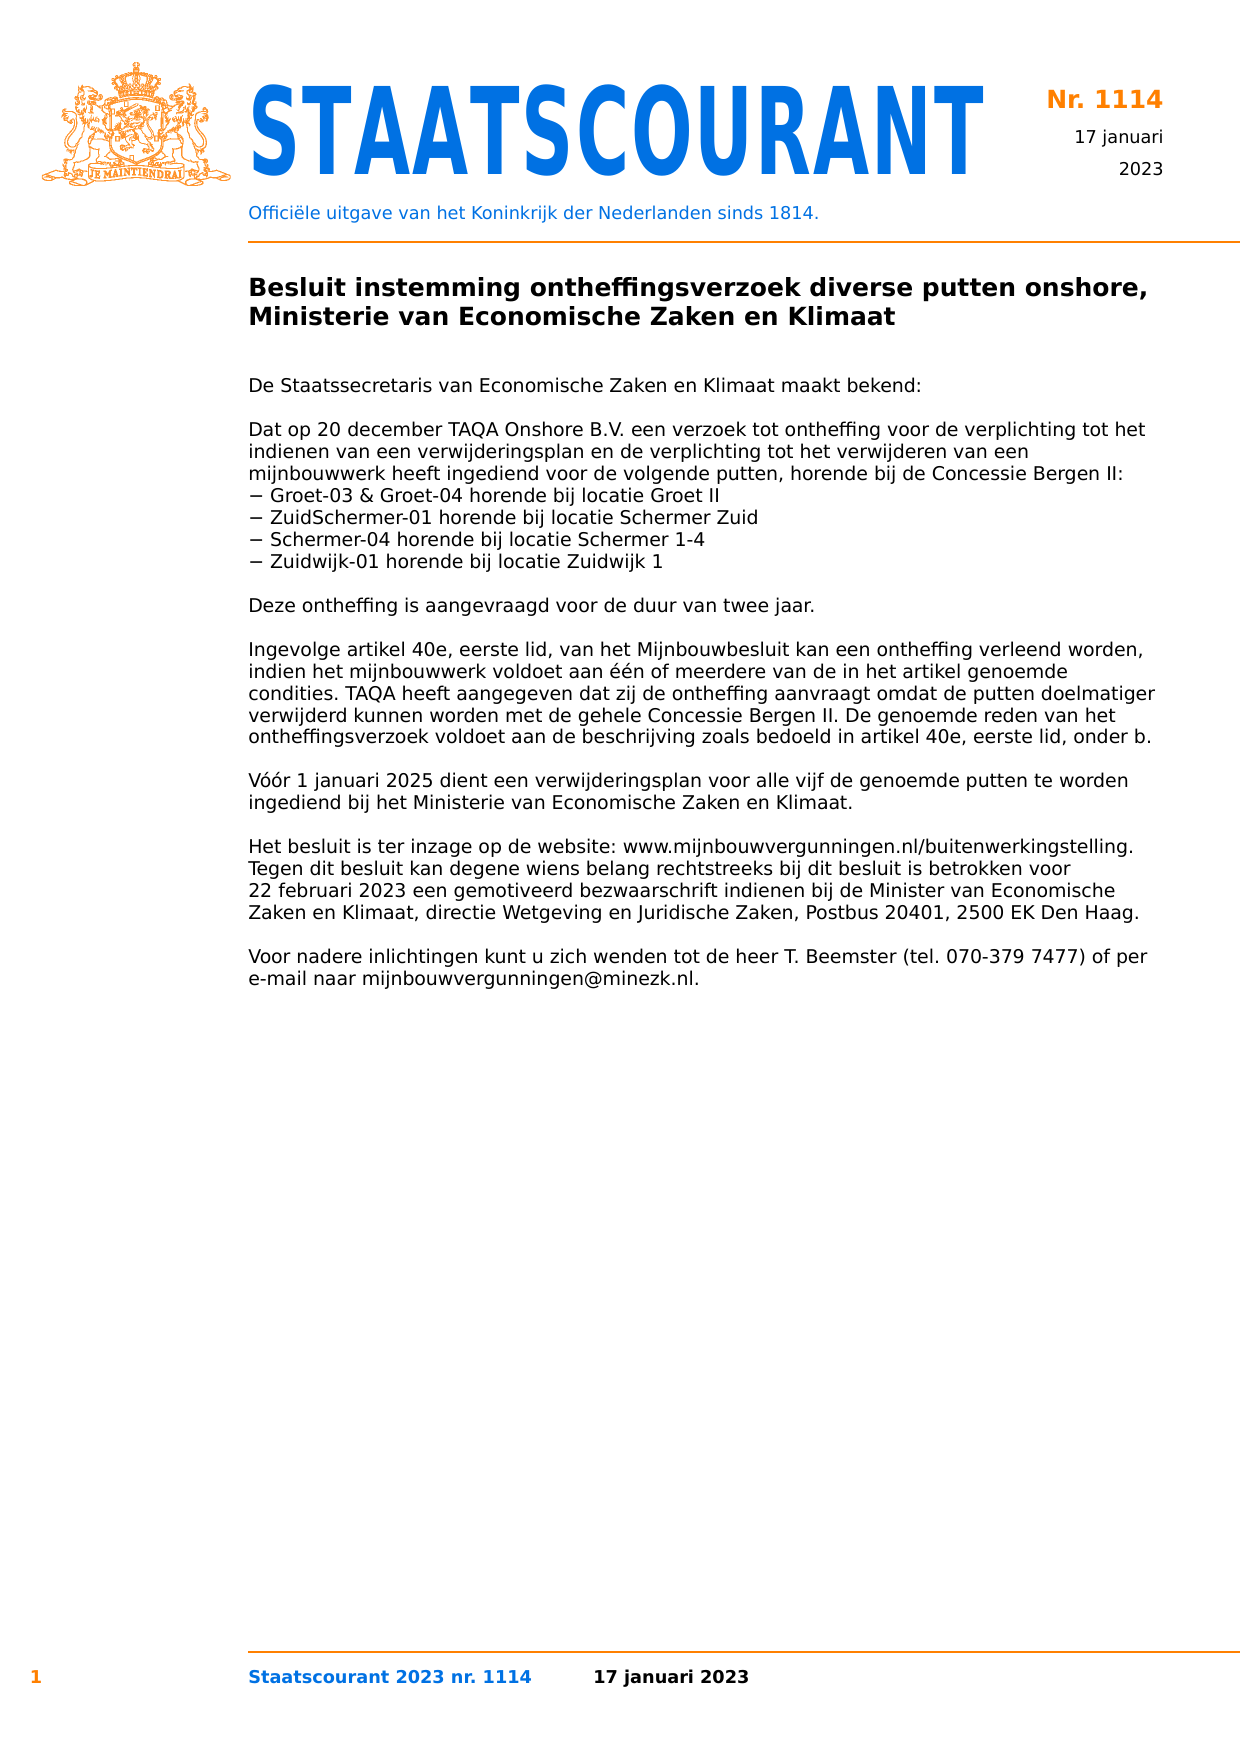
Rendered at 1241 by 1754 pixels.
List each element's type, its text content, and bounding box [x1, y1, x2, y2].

table_header [25, 62, 248, 241]
table_header Nr. 1114 [998, 62, 1240, 121]
text Ingevolge artikel 40e, eerste lid, van het Mijnbouwbesluit kan een ontheffing verleend worden, indien het mijnbouwwerk voldoet aan één of meerdere van de in het artikel genoemde condities. TAQA heeft aangegeven dat zij de ontheffing aanvraagt omdat de putten doelmatiger verwijderd kunnen worden met de gehele Concessie Bergen II. De genoemde reden van het ontheffingsverzoek voldoet aan de beschrijving zoals bedoeld in artikel 40e, eerste lid, onder b. [248, 638, 1163, 748]
text − Schermer-04 horende bij locatie Schermer 1-4 [248, 529, 1163, 551]
picture [41, 62, 231, 186]
text De Staatssecretaris van Economische Zaken en Klimaat maakt bekend: [248, 375, 1163, 397]
table_cell Officiële uitgave van het Koninkrijk der Nederlanden sinds 1814. [248, 203, 1240, 241]
text − ZuidSchermer-01 horende bij locatie Schermer Zuid [248, 507, 1163, 529]
subtitle Besluit instemming ontheffingsverzoek diverse putten onshore, Ministerie van Economische Zaken en Klimaat [248, 273, 1163, 331]
table_cell 2023 [998, 153, 1240, 203]
text Het besluit is ter inzage op de website: www.mijnbouwvergunningen.nl/buitenwerkingstelling. Tegen dit besluit kan degene wiens belang rechtstreeks bij dit besluit is betrokken voor 22 februari 2023 een gemotiveerd bezwaarschrift indienen bij de Minister van Economische Zaken en Klimaat, directie Wetgeving en Juridische Zaken, Postbus 20401, 2500 EK Den Haag. [248, 836, 1163, 924]
text Vóór 1 januari 2025 dient een verwijderingsplan voor alle vijf de genoemde putten te worden ingediend bij het Ministerie van Economische Zaken en Klimaat. [248, 770, 1163, 814]
text Deze ontheffing is aangevraagd voor de duur van twee jaar. [248, 595, 1163, 617]
table_header STAATSCOURANT [248, 62, 998, 203]
text − Zuidwijk-01 horende bij locatie Zuidwijk 1 [248, 551, 1163, 573]
text Voor nadere inlichtingen kunt u zich wenden tot de heer T. Beemster (tel. 070-379 7477) of per e-mail naar mijnbouwvergunningen@minezk.nl. [248, 946, 1163, 990]
text Dat op 20 december TAQA Onshore B.V. een verzoek tot ontheffing voor de verplichting tot het indienen van een verwijderingsplan en de verplichting tot het verwijderen van een mijnbouwwerk heeft ingediend voor de volgende putten, horende bij de Concessie Bergen II: [248, 419, 1163, 485]
table_cell 17 januari [998, 121, 1240, 153]
text − Groet-03 & Groet-04 horende bij locatie Groet II [248, 485, 1163, 507]
